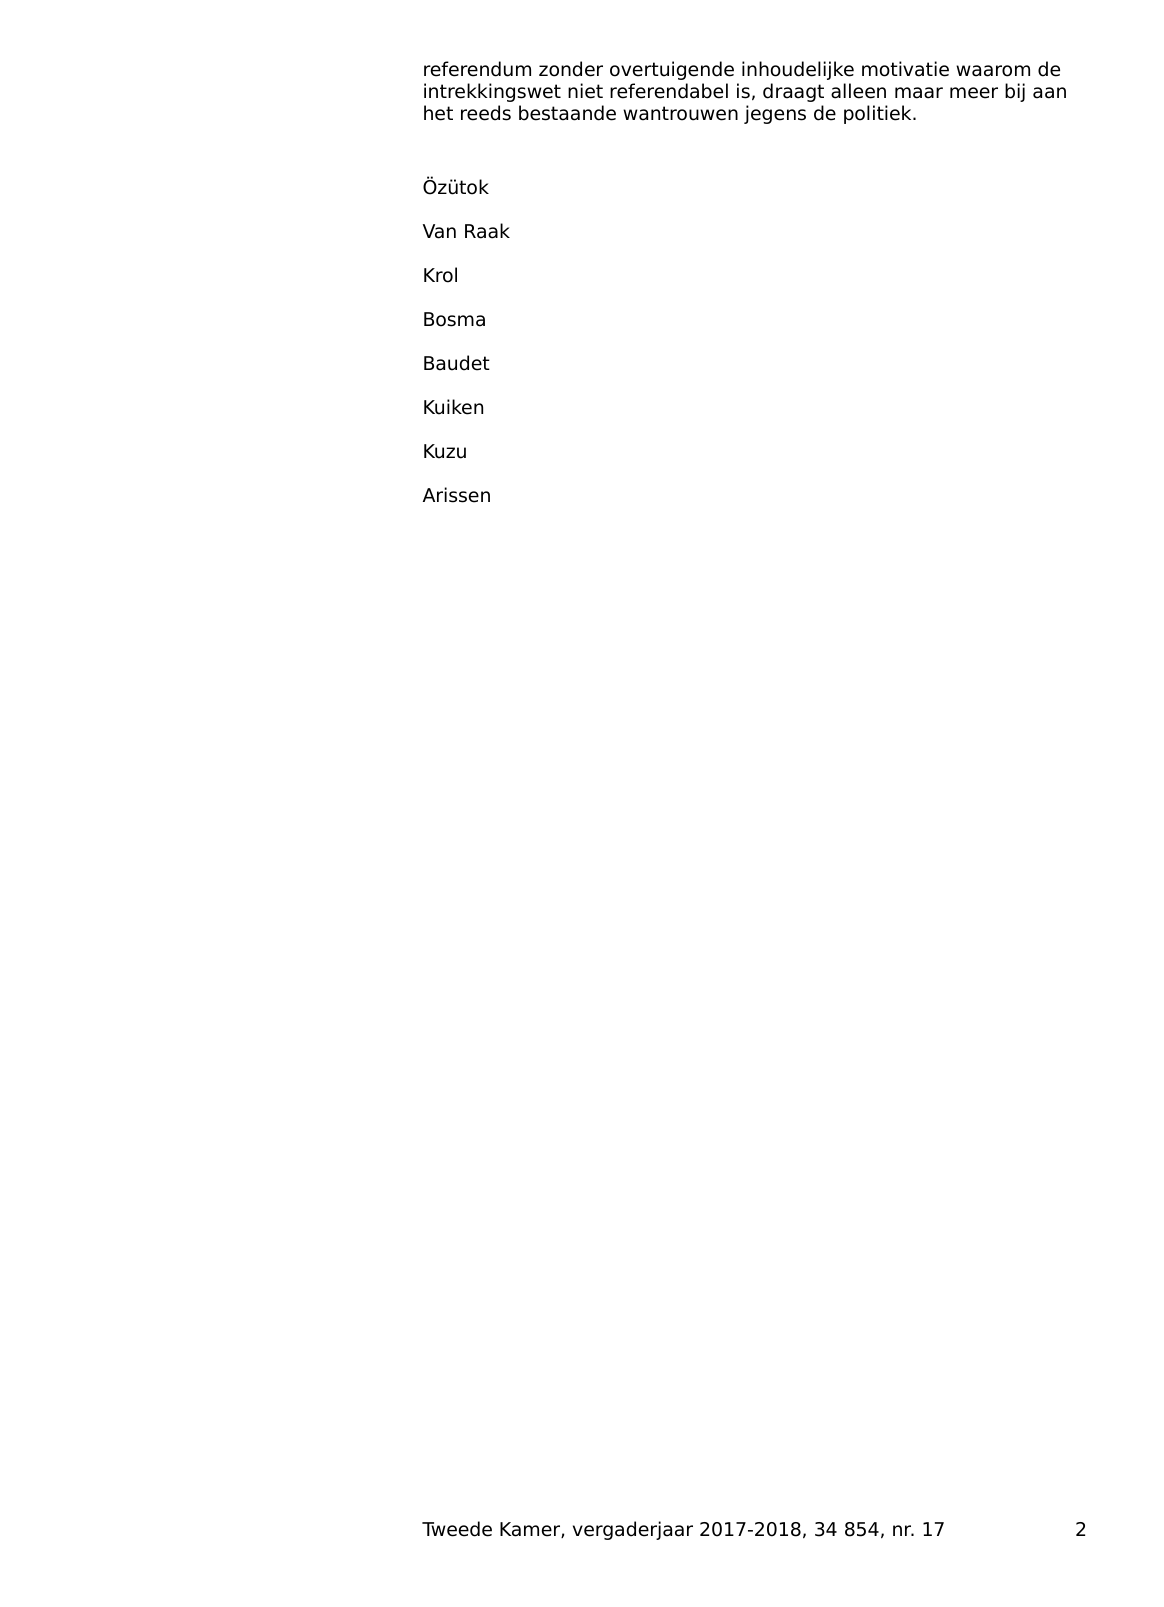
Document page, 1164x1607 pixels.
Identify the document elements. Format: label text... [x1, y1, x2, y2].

text referendum zonder overtuigende inhoudelijke motivatie waarom de intrekkingswet niet referendabel is, draagt alleen maar meer bij aan het reeds bestaande wantrouwen jegens de politiek. [422, 59, 1087, 125]
text Özütok Van Raak Krol Bosma Baudet Kuiken Kuzu Arissen [422, 155, 1087, 507]
